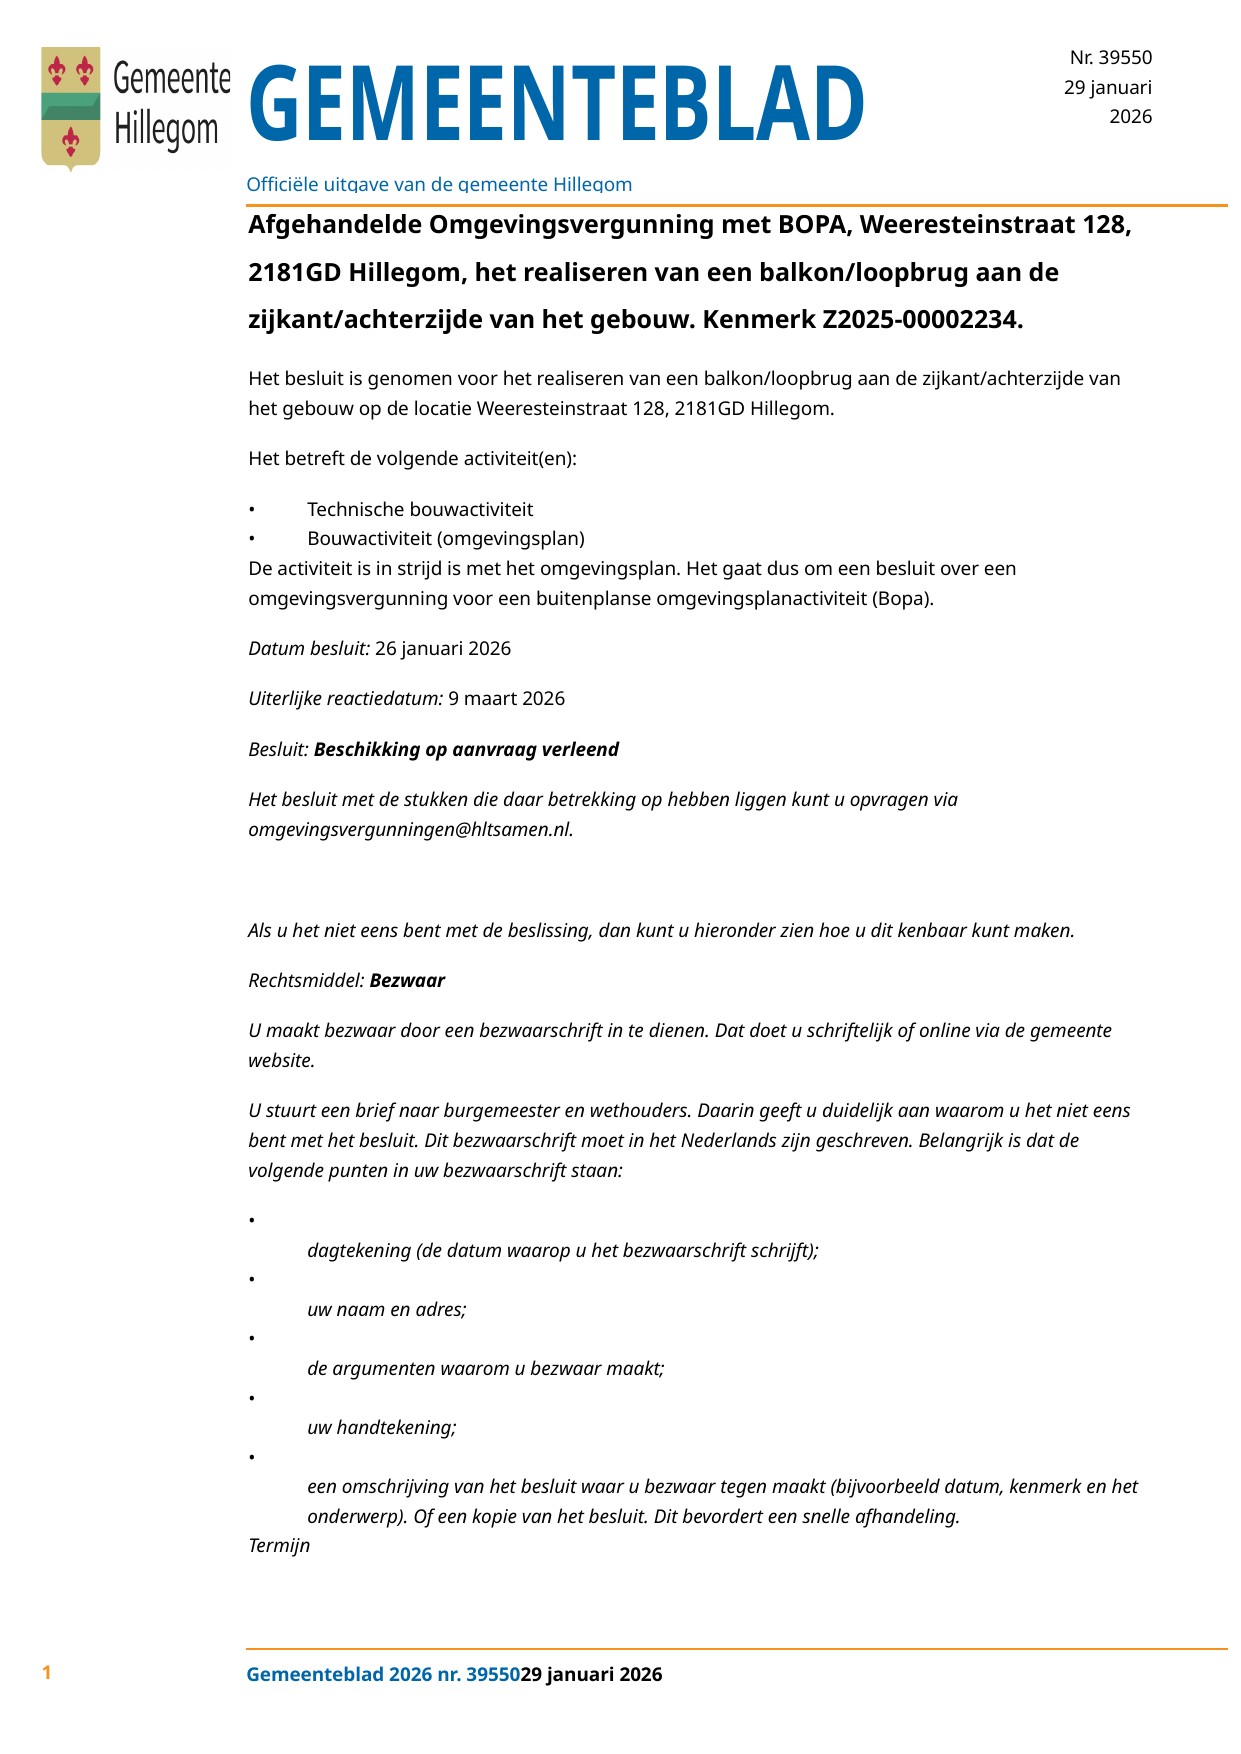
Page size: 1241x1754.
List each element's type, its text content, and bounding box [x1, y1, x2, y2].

picture [41, 47, 231, 172]
text Rechtsmiddel: Bezwaar [248, 967, 1152, 993]
text U stuurt een brief naar burgemeester en wethouders. Daarin geeft u duidelijk aan waarom u het niet eens bent met het besluit. Dit bezwaarschrift moet in het Nederlands zijn geschreven. Belangrijk is dat de volgende punten in uw bezwaarschrift staan: [248, 1098, 1152, 1182]
text Termijn [248, 1533, 1152, 1558]
list uw naam en adres; [248, 1296, 1152, 1322]
list de argumenten waarom u bezwaar maakt; [248, 1355, 1152, 1381]
text Besluit: Beschikking op aanvraag verleend [248, 736, 1152, 762]
text Het besluit met de stukken die daar betrekking op hebben liggen kunt u opvragen via omgevingsvergunningen@hltsamen.nl. [248, 786, 1152, 842]
text Datum besluit: 26 januari 2026 [248, 635, 1152, 661]
text Het betreft de volgende activiteit(en): [248, 446, 1152, 471]
text U maakt bezwaar door een bezwaarschrift in te dienen. Dat doet u schriftelijk of online via de gemeente website. [248, 1018, 1152, 1073]
text Uiterlijke reactiedatum: 9 maart 2026 [248, 686, 1152, 711]
list uw handtekening; [248, 1414, 1152, 1440]
list Technische bouwactiviteit [248, 496, 1152, 522]
list Bouwactiviteit (omgevingsplan) [248, 526, 1152, 551]
list dagtekening (de datum waarop u het bezwaarschrift schrijft); [248, 1237, 1152, 1262]
text Als u het niet eens bent met de beslissing, dan kunt u hieronder zien hoe u dit kenbaar kunt maken. [248, 917, 1152, 942]
text De activiteit is in strijd is met het omgevingsplan. Het gaat dus om een besluit over een omgevingsvergunning voor een buitenplanse omgevingsplanactiviteit (Bopa). [248, 555, 1152, 610]
text Afgehandelde Omgevingsvergunning met BOPA, Weeresteinstraat 128, 2181GD Hillegom, het realiseren van een balkon/loopbrug aan de zijkant/achterzijde van het gebouw. Kenmerk Z2025-00002234. [248, 207, 1152, 336]
text Het besluit is genomen voor het realiseren van een balkon/loopbrug aan de zijkant/achterzijde van het gebouw op de locatie Weeresteinstraat 128, 2181GD Hillegom. [248, 366, 1152, 421]
list een omschrijving van het besluit waar u bezwaar tegen maakt (bijvoorbeeld datum, kenmerk en het onderwerp). Of een kopie van het besluit. Dit bevordert een snelle afhandeling. [248, 1473, 1152, 1529]
